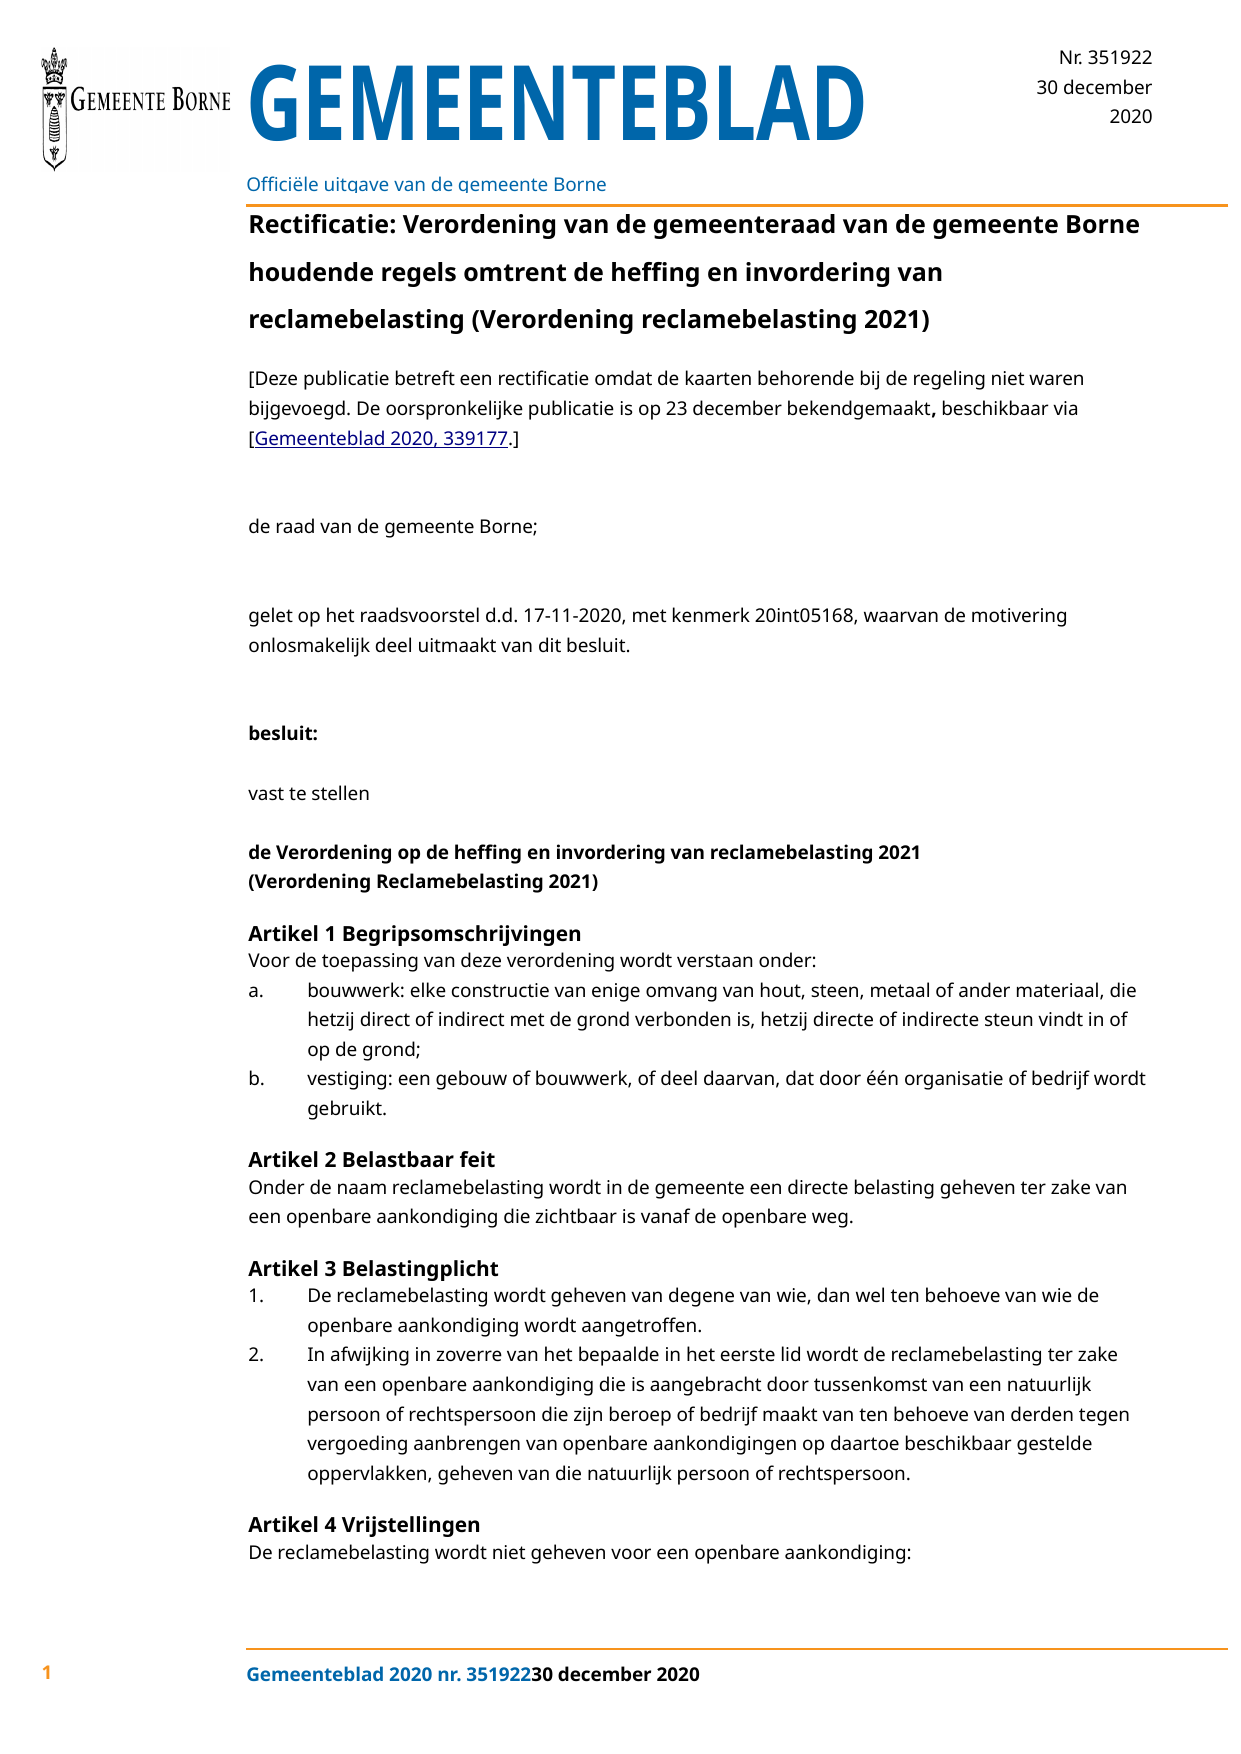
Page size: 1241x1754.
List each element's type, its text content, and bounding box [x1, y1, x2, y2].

text (Verordening Reclamebelasting 2021) [248, 868, 1152, 894]
list bouwwerk: elke constructie van enige omvang van hout, steen, metaal of ander materiaal, die hetzij direct of indirect met de grond verbonden is, hetzij directe of indirecte steun vindt in of op de grond; [248, 977, 1152, 1062]
list De reclamebelasting wordt geheven van degene van wie, dan wel ten behoeve van wie de openbare aankondiging wordt aangetroffen. [248, 1282, 1152, 1338]
text Artikel 4 Vrijstellingen [248, 1510, 1152, 1539]
picture [41, 47, 231, 172]
text [Deze publicatie betreft een rectificatie omdat de kaarten behorende bij de regeling niet waren bijgevoegd. De oorspronkelijke publicatie is op 23 december bekendgemaakt, beschikbaar via [Gemeenteblad 2020, 339177.] [248, 366, 1152, 450]
text Rectificatie: Verordening van de gemeenteraad van de gemeente Borne houdende regels omtrent de heffing en invordering van reclamebelasting (Verordening reclamebelasting 2021) [248, 207, 1152, 336]
text De reclamebelasting wordt niet geheven voor een openbare aankondiging: [248, 1539, 1152, 1564]
text vast te stellen [248, 780, 1152, 805]
list vestiging: een gebouw of bouwwerk, of deel daarvan, dat door één organisatie of bedrijf wordt gebruikt. [248, 1066, 1152, 1121]
text Artikel 2 Belastbaar feit [248, 1146, 1152, 1174]
text de Verordening op de heffing en invordering van reclamebelasting 2021 [248, 839, 1152, 864]
text gelet op het raadsvoorstel d.d. 17-11-2020, met kenmerk 20int05168, waarvan de motivering onlosmakelijk deel uitmaakt van dit besluit. [248, 602, 1152, 657]
text Artikel 3 Belastingplicht [248, 1254, 1152, 1282]
text de raad van de gemeente Borne; [248, 513, 1152, 539]
text Artikel 1 Begripsomschrijvingen [248, 919, 1152, 947]
text Voor de toepassing van deze verordening wordt verstaan onder: [248, 947, 1152, 973]
text Onder de naam reclamebelasting wordt in de gemeente een directe belasting geheven ter zake van een openbare aankondiging die zichtbaar is vanaf de openbare weg. [248, 1174, 1152, 1229]
text besluit: [248, 721, 1152, 746]
list In afwijking in zoverre van het bepaalde in het eerste lid wordt de reclamebelasting ter zake van een openbare aankondiging die is aangebracht door tussenkomst van een natuurlijk persoon of rechtspersoon die zijn beroep of bedrijf maakt van ten behoeve van derden tegen vergoeding aanbrengen van openbare aankondigingen op daartoe beschikbaar gestelde oppervlakken, geheven van die natuurlijk persoon of rechtspersoon. [248, 1342, 1152, 1486]
